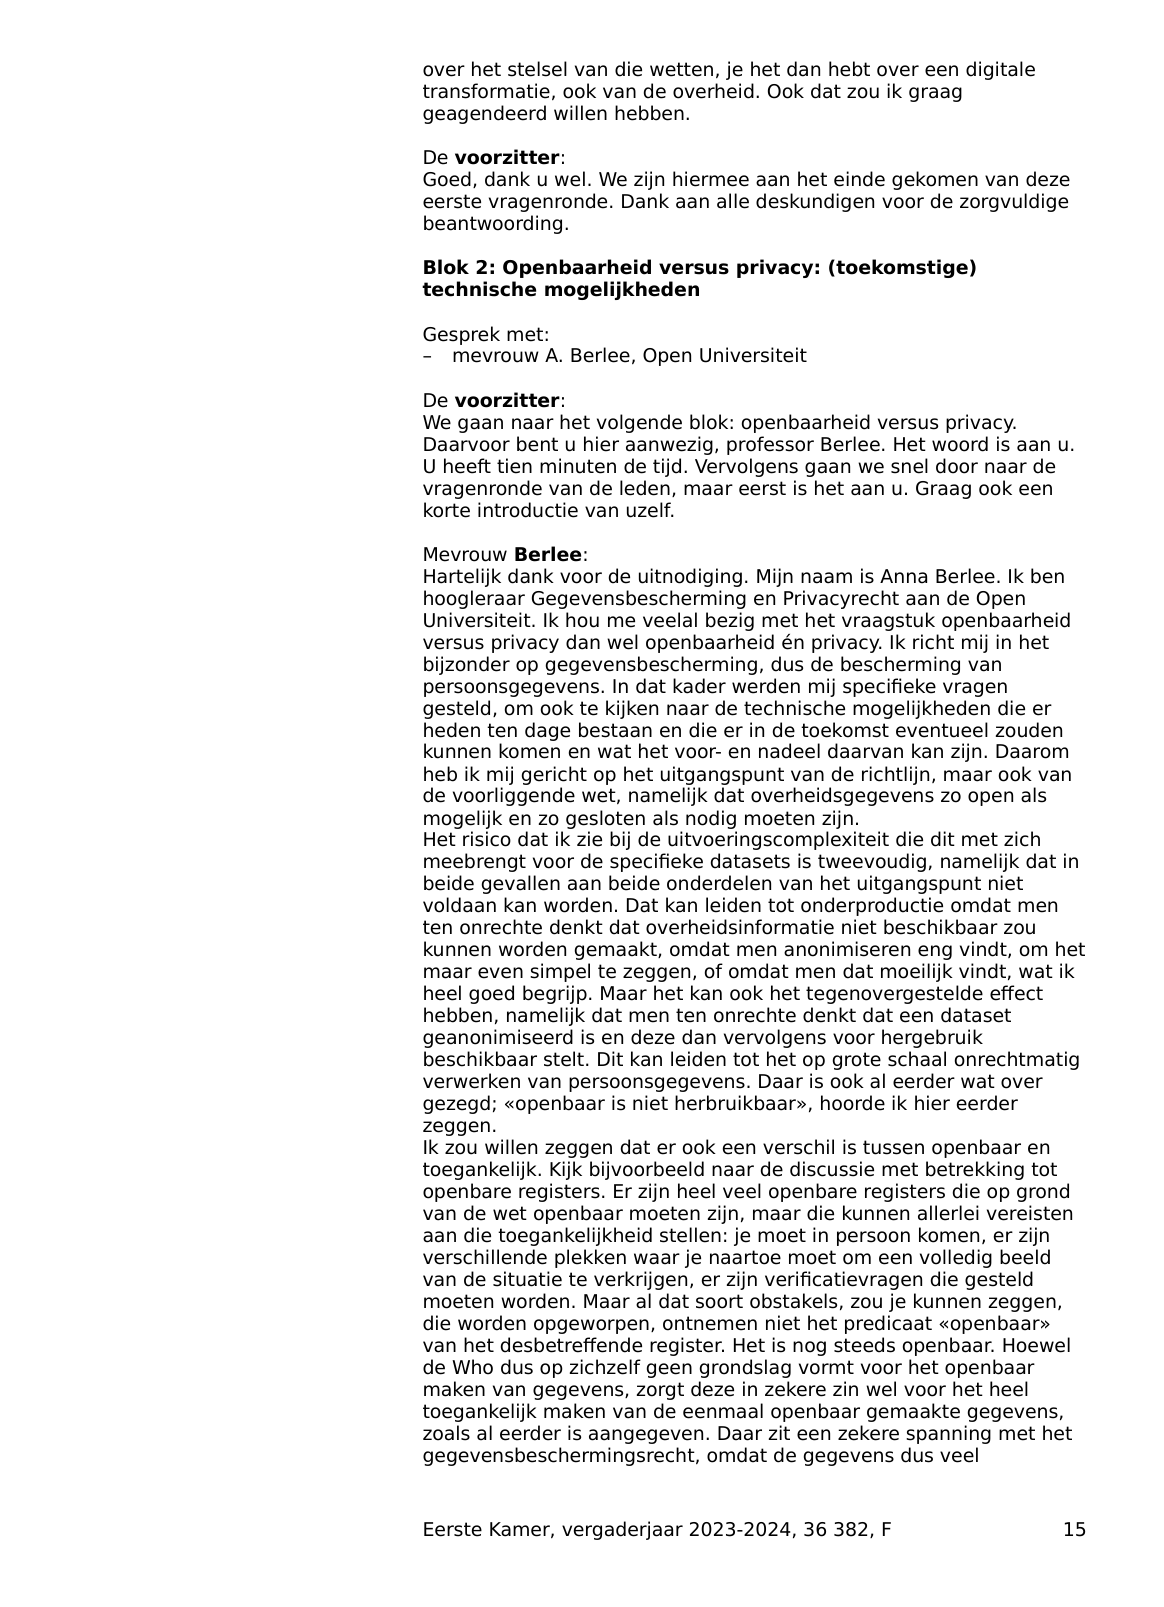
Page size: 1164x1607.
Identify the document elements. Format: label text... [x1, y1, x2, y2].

text We gaan naar het volgende blok: openbaarheid versus privacy. Daarvoor bent u hier aanwezig, professor Berlee. Het woord is aan u. U heeft tien minuten de tijd. Vervolgens gaan we snel door naar de vragenronde van de leden, maar eerst is het aan u. Graag ook een korte introductie van uzelf. [422, 412, 1087, 521]
text over het stelsel van die wetten, je het dan hebt over een digitale transformatie, ook van de overheid. Ook dat zou ik graag geagendeerd willen hebben. [422, 59, 1087, 125]
text Hartelijk dank voor de uitnodiging. Mijn naam is Anna Berlee. Ik ben hoogleraar Gegevensbescherming en Privacyrecht aan de Open Universiteit. Ik hou me veelal bezig met het vraagstuk openbaarheid versus privacy dan wel openbaarheid én privacy. Ik richt mij in het bijzonder op gegevensbescherming, dus de bescherming van persoonsgegevens. In dat kader werden mij specifieke vragen gesteld, om ook te kijken naar de technische mogelijkheden die er heden ten dage bestaan en die er in de toekomst eventueel zouden kunnen komen en wat het voor- en nadeel daarvan kan zijn. Daarom heb ik mij gericht op het uitgangspunt van de richtlijn, maar ook van de voorliggende wet, namelijk dat overheidsgegevens zo open als mogelijk en zo gesloten als nodig moeten zijn. [422, 566, 1087, 829]
text – mevrouw A. Berlee, Open Universiteit [422, 345, 1087, 367]
text Ik zou willen zeggen dat er ook een verschil is tussen openbaar en toegankelijk. Kijk bijvoorbeeld naar de discussie met betrekking tot openbare registers. Er zijn heel veel openbare registers die op grond van de wet openbaar moeten zijn, maar die kunnen allerlei vereisten aan die toegankelijkheid stellen: je moet in persoon komen, er zijn verschillende plekken waar je naartoe moet om een volledig beeld van de situatie te verkrijgen, er zijn verificatievragen die gesteld moeten worden. Maar al dat soort obstakels, zou je kunnen zeggen, die worden opgeworpen, ontnemen niet het predicaat «openbaar» van het desbetreffende register. Het is nog steeds openbaar. Hoewel de Who dus op zichzelf geen grondslag vormt voor het openbaar maken van gegevens, zorgt deze in zekere zin wel voor het heel toegankelijk maken van de eenmaal openbaar gemaakte gegevens, zoals al eerder is aangegeven. Daar zit een zekere spanning met het gegevensbeschermingsrecht, omdat de gegevens dus veel [422, 1137, 1087, 1467]
subtitle Blok 2: Openbaarheid versus privacy: (toekomstige) technische mogelijkheden [422, 257, 1087, 301]
text Het risico dat ik zie bij de uitvoeringscomplexiteit die dit met zich meebrengt voor de specifieke datasets is tweevoudig, namelijk dat in beide gevallen aan beide onderdelen van het uitgangspunt niet voldaan kan worden. Dat kan leiden tot onderproductie omdat men ten onrechte denkt dat overheidsinformatie niet beschikbaar zou kunnen worden gemaakt, omdat men anonimiseren eng vindt, om het maar even simpel te zeggen, of omdat men dat moeilijk vindt, wat ik heel goed begrijp. Maar het kan ook het tegenovergestelde effect hebben, namelijk dat men ten onrechte denkt dat een dataset geanonimiseerd is en deze dan vervolgens voor hergebruik beschikbaar stelt. Dit kan leiden tot het op grote schaal onrechtmatig verwerken van persoonsgegevens. Daar is ook al eerder wat over gezegd; «openbaar is niet herbruikbaar», hoorde ik hier eerder zeggen. [422, 829, 1087, 1137]
text De voorzitter: [422, 389, 1087, 412]
text De voorzitter: [422, 147, 1087, 169]
text Gesprek met: [422, 323, 1087, 345]
text Mevrouw Berlee: [422, 544, 1087, 566]
text Goed, dank u wel. We zijn hiermee aan het einde gekomen van deze eerste vragenronde. Dank aan alle deskundigen voor de zorgvuldige beantwoording. [422, 169, 1087, 235]
